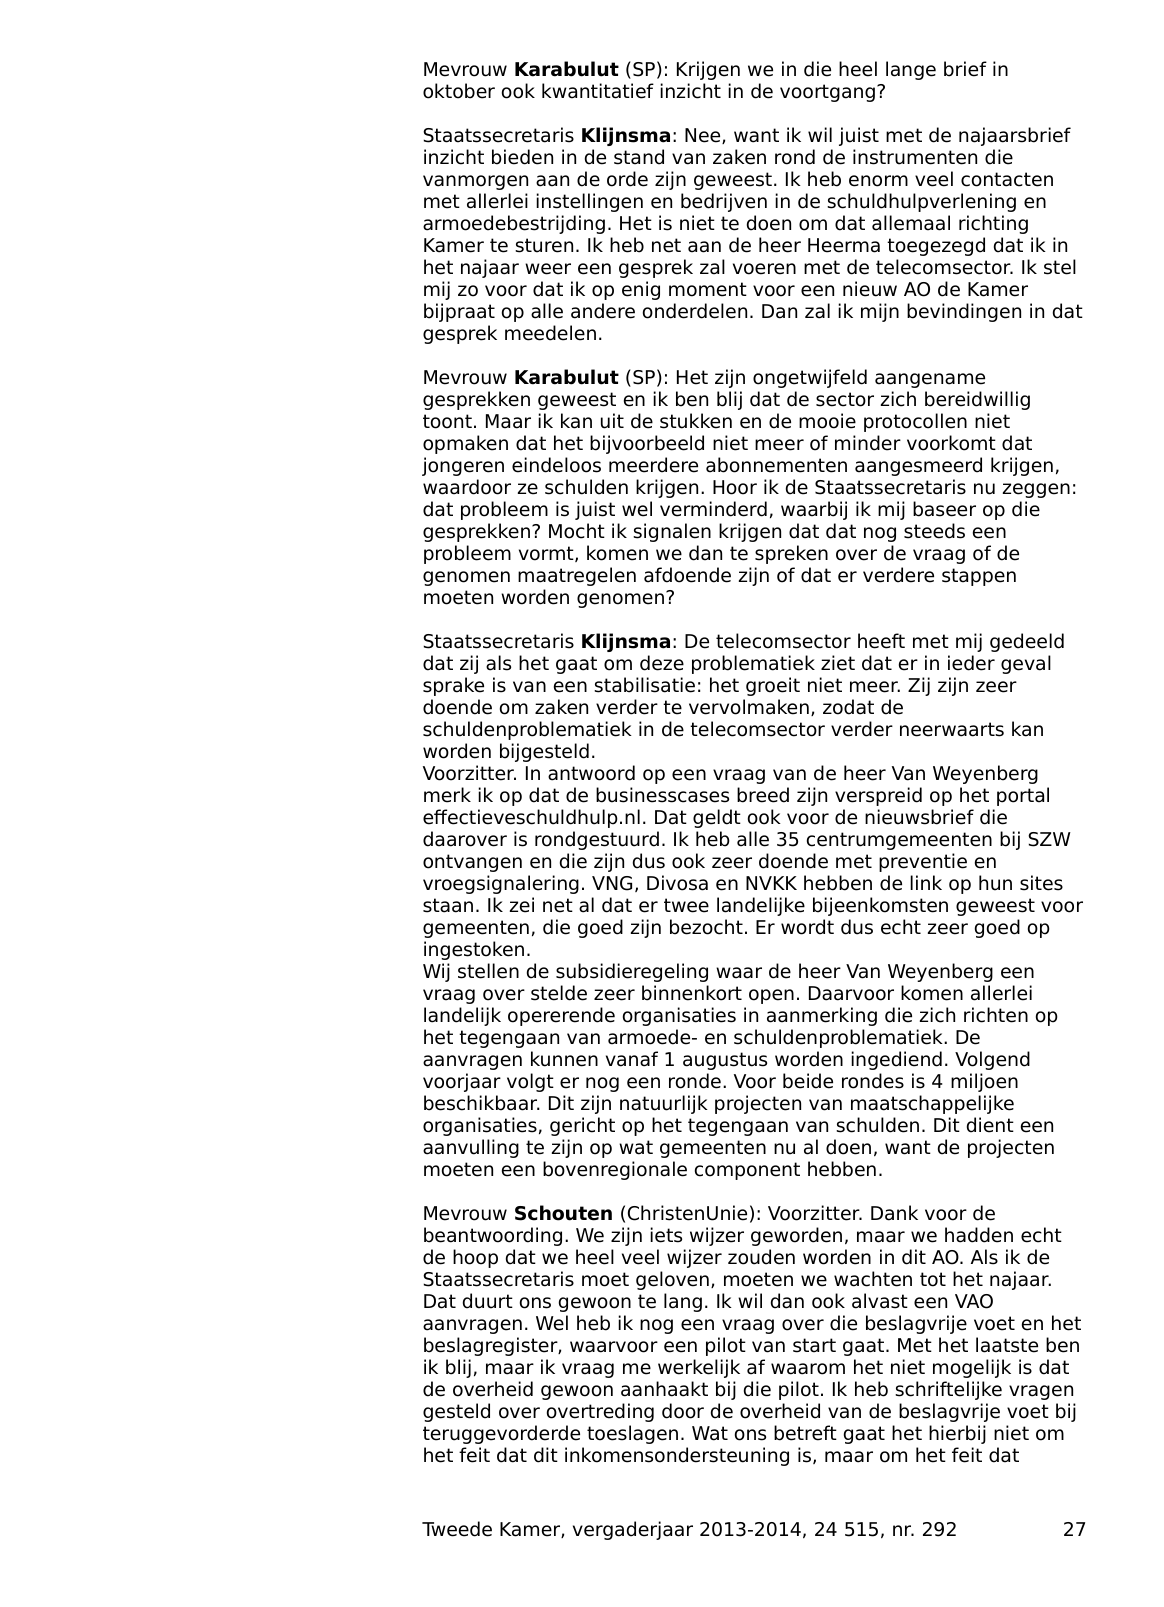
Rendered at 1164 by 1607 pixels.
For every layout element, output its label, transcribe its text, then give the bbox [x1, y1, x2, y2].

text Voorzitter. In antwoord op een vraag van de heer Van Weyenberg merk ik op dat de businesscases breed zijn verspreid op het portal effectieveschuldhulp.nl. Dat geldt ook voor de nieuwsbrief die daarover is rondgestuurd. Ik heb alle 35 centrumgemeenten bij SZW ontvangen en die zijn dus ook zeer doende met preventie en vroegsignalering. VNG, Divosa en NVKK hebben de link op hun sites staan. Ik zei net al dat er twee landelijke bijeenkomsten geweest voor gemeenten, die goed zijn bezocht. Er wordt dus echt zeer goed op ingestoken. [422, 763, 1087, 961]
text Mevrouw Schouten (ChristenUnie): Voorzitter. Dank voor de beantwoording. We zijn iets wijzer geworden, maar we hadden echt de hoop dat we heel veel wijzer zouden worden in dit AO. Als ik de Staatssecretaris moet geloven, moeten we wachten tot het najaar. Dat duurt ons gewoon te lang. Ik wil dan ook alvast een VAO aanvragen. Wel heb ik nog een vraag over die beslagvrije voet en het beslagregister, waarvoor een pilot van start gaat. Met het laatste ben ik blij, maar ik vraag me werkelijk af waarom het niet mogelijk is dat de overheid gewoon aanhaakt bij die pilot. Ik heb schriftelijke vragen gesteld over overtreding door de overheid van de beslagvrije voet bij teruggevorderde toeslagen. Wat ons betreft gaat het hierbij niet om het feit dat dit inkomensondersteuning is, maar om het feit dat [422, 1203, 1087, 1467]
text Wij stellen de subsidieregeling waar de heer Van Weyenberg een vraag over stelde zeer binnenkort open. Daarvoor komen allerlei landelijk opererende organisaties in aanmerking die zich richten op het tegengaan van armoede- en schuldenproblematiek. De aanvragen kunnen vanaf 1 augustus worden ingediend. Volgend voorjaar volgt er nog een ronde. Voor beide rondes is 4 miljoen beschikbaar. Dit zijn natuurlijk projecten van maatschappelijke organisaties, gericht op het tegengaan van schulden. Dit dient een aanvulling te zijn op wat gemeenten nu al doen, want de projecten moeten een bovenregionale component hebben. [422, 961, 1087, 1181]
text Staatssecretaris Klijnsma: Nee, want ik wil juist met de najaarsbrief inzicht bieden in de stand van zaken rond de instrumenten die vanmorgen aan de orde zijn geweest. Ik heb enorm veel contacten met allerlei instellingen en bedrijven in de schuldhulpverlening en armoedebestrijding. Het is niet te doen om dat allemaal richting Kamer te sturen. Ik heb net aan de heer Heerma toegezegd dat ik in het najaar weer een gesprek zal voeren met de telecomsector. Ik stel mij zo voor dat ik op enig moment voor een nieuw AO de Kamer bijpraat op alle andere onderdelen. Dan zal ik mijn bevindingen in dat gesprek meedelen. [422, 125, 1087, 345]
text Staatssecretaris Klijnsma: De telecomsector heeft met mij gedeeld dat zij als het gaat om deze problematiek ziet dat er in ieder geval sprake is van een stabilisatie: het groeit niet meer. Zij zijn zeer doende om zaken verder te vervolmaken, zodat de schuldenproblematiek in de telecomsector verder neerwaarts kan worden bijgesteld. [422, 631, 1087, 763]
text Mevrouw Karabulut (SP): Krijgen we in die heel lange brief in oktober ook kwantitatief inzicht in de voortgang? [422, 59, 1087, 103]
text Mevrouw Karabulut (SP): Het zijn ongetwijfeld aangename gesprekken geweest en ik ben blij dat de sector zich bereidwillig toont. Maar ik kan uit de stukken en de mooie protocollen niet opmaken dat het bijvoorbeeld niet meer of minder voorkomt dat jongeren eindeloos meerdere abonnementen aangesmeerd krijgen, waardoor ze schulden krijgen. Hoor ik de Staatssecretaris nu zeggen: dat probleem is juist wel verminderd, waarbij ik mij baseer op die gesprekken? Mocht ik signalen krijgen dat dat nog steeds een probleem vormt, komen we dan te spreken over de vraag of de genomen maatregelen afdoende zijn of dat er verdere stappen moeten worden genomen? [422, 367, 1087, 609]
